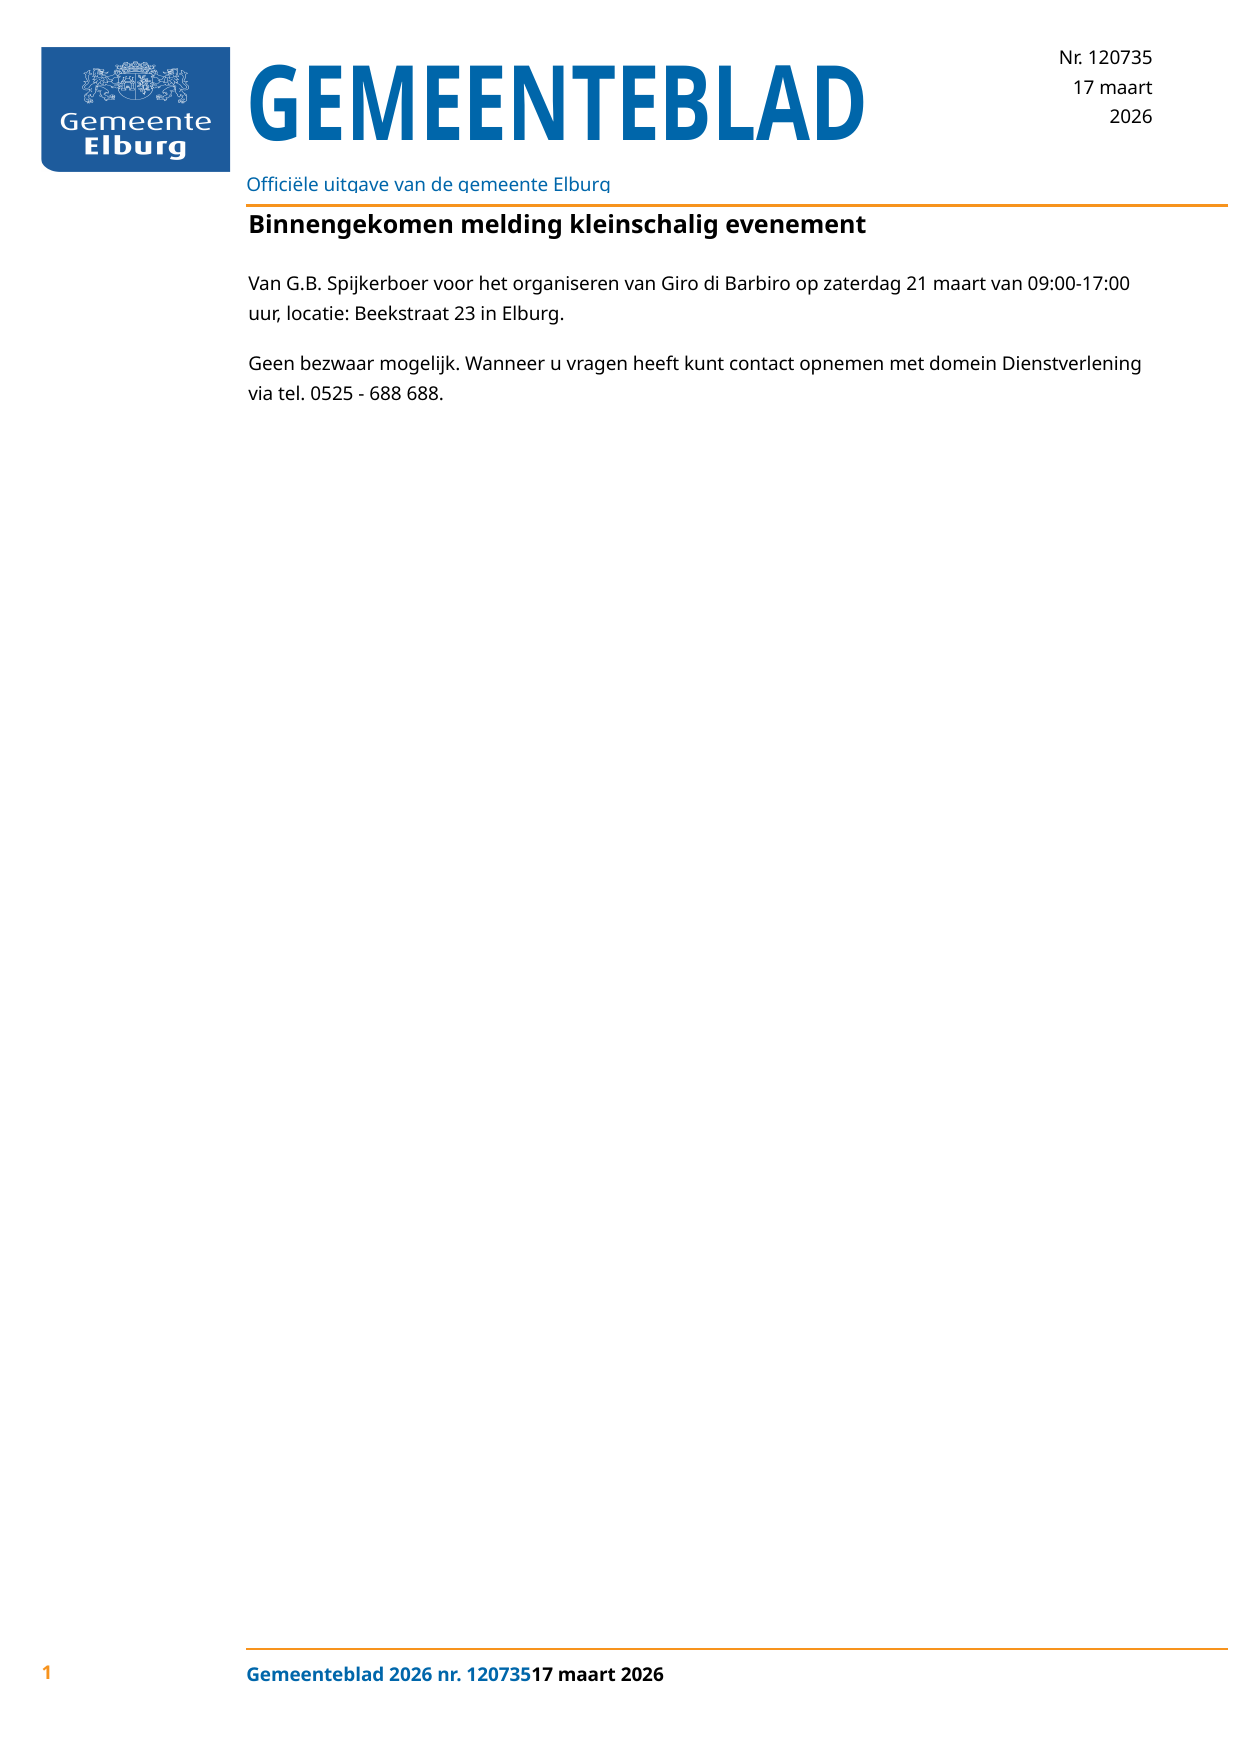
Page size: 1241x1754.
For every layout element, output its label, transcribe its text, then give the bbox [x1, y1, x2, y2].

text Geen bezwaar mogelijk. Wanneer u vragen heeft kunt contact opnemen met domein Dienstverlening via tel. 0525 - 688 688. [248, 350, 1152, 406]
text Binnengekomen melding kleinschalig evenement [248, 207, 1152, 241]
text Van G.B. Spijkerboer voor het organiseren van Giro di Barbiro op zaterdag 21 maart van 09:00-17:00 uur, locatie: Beekstraat 23 in Elburg. [248, 270, 1152, 326]
picture [41, 47, 231, 172]
